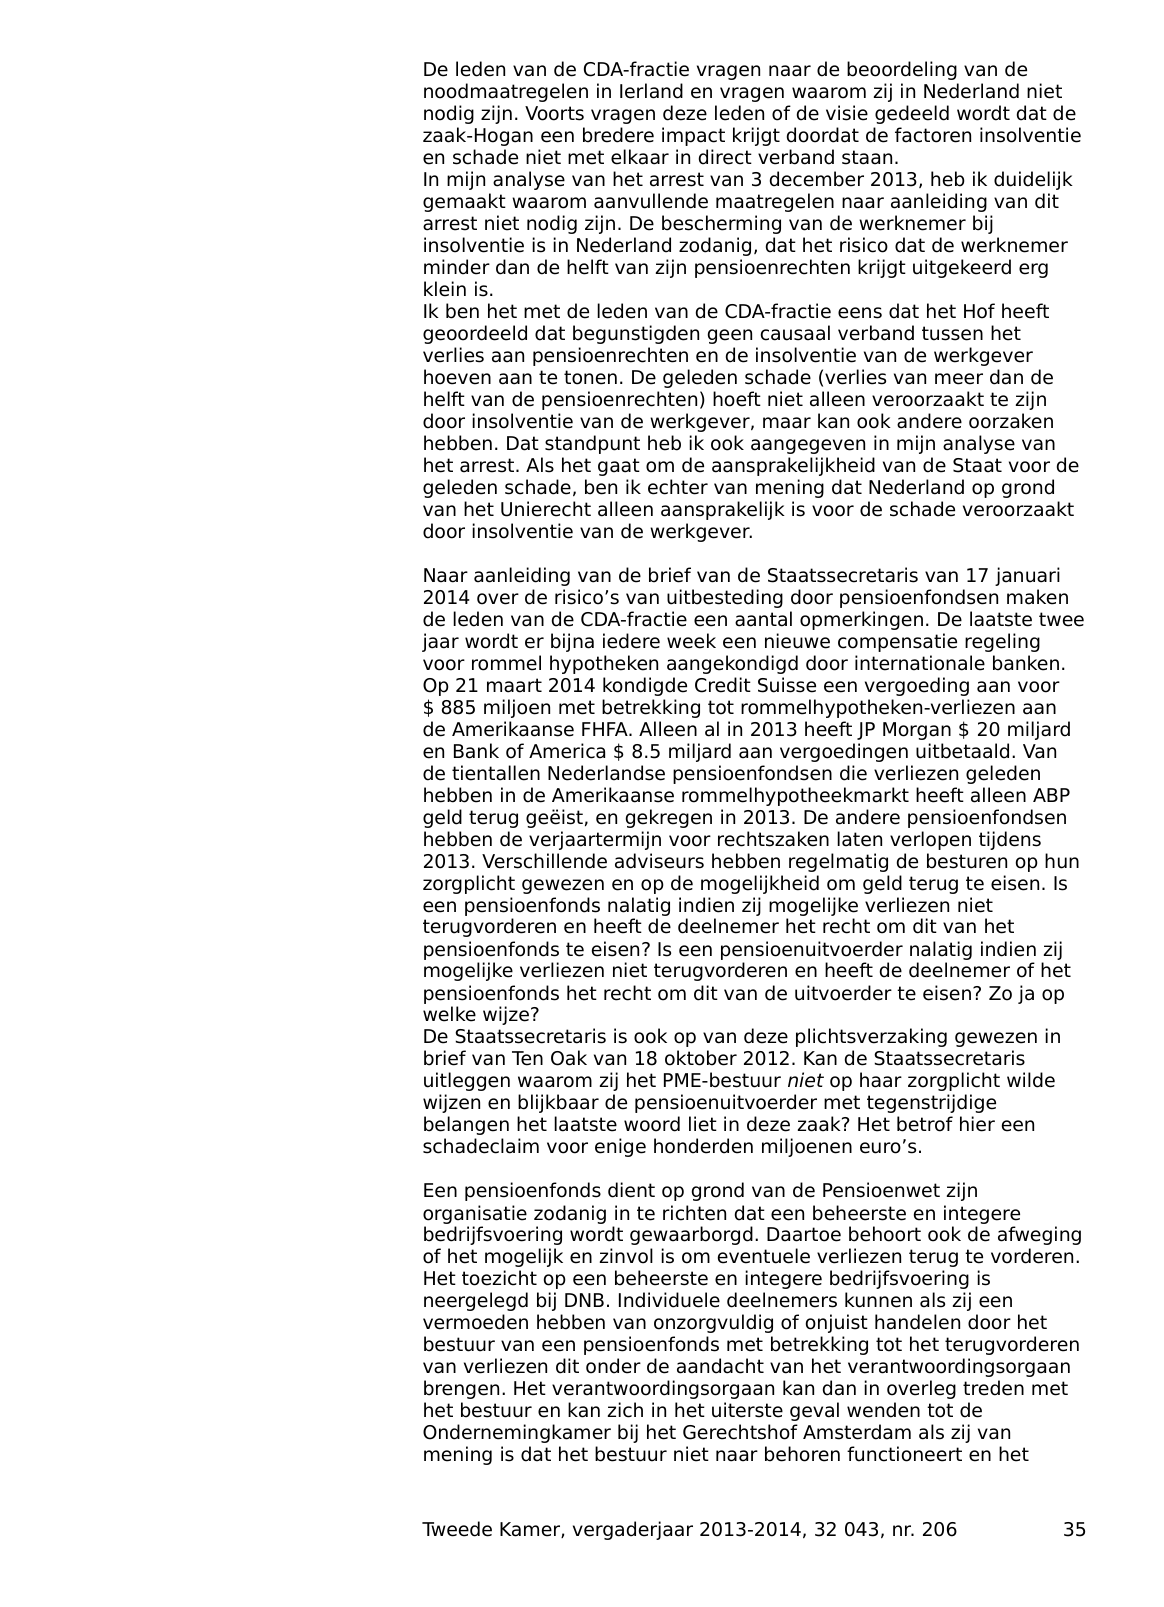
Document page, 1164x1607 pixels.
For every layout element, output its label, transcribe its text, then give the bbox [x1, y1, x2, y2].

text In mijn analyse van het arrest van 3 december 2013, heb ik duidelijk gemaakt waarom aanvullende maatregelen naar aanleiding van dit arrest niet nodig zijn. De bescherming van de werknemer bij insolventie is in Nederland zodanig, dat het risico dat de werknemer minder dan de helft van zijn pensioenrechten krijgt uitgekeerd erg klein is. [422, 169, 1087, 301]
text De leden van de CDA-fractie vragen naar de beoordeling van de noodmaatregelen in Ierland en vragen waarom zij in Nederland niet nodig zijn. Voorts vragen deze leden of de visie gedeeld wordt dat de zaak-Hogan een bredere impact krijgt doordat de factoren insolventie en schade niet met elkaar in direct verband staan. [422, 59, 1087, 169]
text Ik ben het met de leden van de CDA-fractie eens dat het Hof heeft geoordeeld dat begunstigden geen causaal verband tussen het verlies aan pensioenrechten en de insolventie van de werkgever hoeven aan te tonen. De geleden schade (verlies van meer dan de helft van de pensioenrechten) hoeft niet alleen veroorzaakt te zijn door insolventie van de werkgever, maar kan ook andere oorzaken hebben. Dat standpunt heb ik ook aangegeven in mijn analyse van het arrest. Als het gaat om de aansprakelijkheid van de Staat voor de geleden schade, ben ik echter van mening dat Nederland op grond van het Unierecht alleen aansprakelijk is voor de schade veroorzaakt door insolventie van de werkgever. [422, 301, 1087, 543]
text De Staatssecretaris is ook op van deze plichtsverzaking gewezen in brief van Ten Oak van 18 oktober 2012. Kan de Staatssecretaris uitleggen waarom zij het PME-bestuur niet op haar zorgplicht wilde wijzen en blijkbaar de pensioenuitvoerder met tegenstrijdige belangen het laatste woord liet in deze zaak? Het betrof hier een schadeclaim voor enige honderden miljoenen euro’s. [422, 1026, 1087, 1158]
text Een pensioenfonds dient op grond van de Pensioenwet zijn organisatie zodanig in te richten dat een beheerste en integere bedrijfsvoering wordt gewaarborgd. Daartoe behoort ook de afweging of het mogelijk en zinvol is om eventuele verliezen terug te vorderen. Het toezicht op een beheerste en integere bedrijfsvoering is neergelegd bij DNB. Individuele deelnemers kunnen als zij een vermoeden hebben van onzorgvuldig of onjuist handelen door het bestuur van een pensioenfonds met betrekking tot het terugvorderen van verliezen dit onder de aandacht van het verantwoordingsorgaan brengen. Het verantwoordingsorgaan kan dan in overleg treden met het bestuur en kan zich in het uiterste geval wenden tot de Ondernemingkamer bij het Gerechtshof Amsterdam als zij van mening is dat het bestuur niet naar behoren functioneert en het [422, 1180, 1087, 1466]
text Naar aanleiding van de brief van de Staatssecretaris van 17 januari 2014 over de risico’s van uitbesteding door pensioenfondsen maken de leden van de CDA-fractie een aantal opmerkingen. De laatste twee jaar wordt er bijna iedere week een nieuwe compensatie regeling voor rommel hypotheken aangekondigd door internationale banken. Op 21 maart 2014 kondigde Credit Suisse een vergoeding aan voor $ 885 miljoen met betrekking tot rommelhypotheken-verliezen aan de Amerikaanse FHFA. Alleen al in 2013 heeft JP Morgan $ 20 miljard en Bank of America $ 8.5 miljard aan vergoedingen uitbetaald. Van de tientallen Nederlandse pensioenfondsen die verliezen geleden hebben in de Amerikaanse rommelhypotheekmarkt heeft alleen ABP geld terug geëist, en gekregen in 2013. De andere pensioenfondsen hebben de verjaartermijn voor rechtszaken laten verlopen tijdens 2013. Verschillende adviseurs hebben regelmatig de besturen op hun zorgplicht gewezen en op de mogelijkheid om geld terug te eisen. Is een pensioenfonds nalatig indien zij mogelijke verliezen niet terugvorderen en heeft de deelnemer het recht om dit van het pensioenfonds te eisen? Is een pensioenuitvoerder nalatig indien zij mogelijke verliezen niet terugvorderen en heeft de deelnemer of het pensioenfonds het recht om dit van de uitvoerder te eisen? Zo ja op welke wijze? [422, 565, 1087, 1026]
